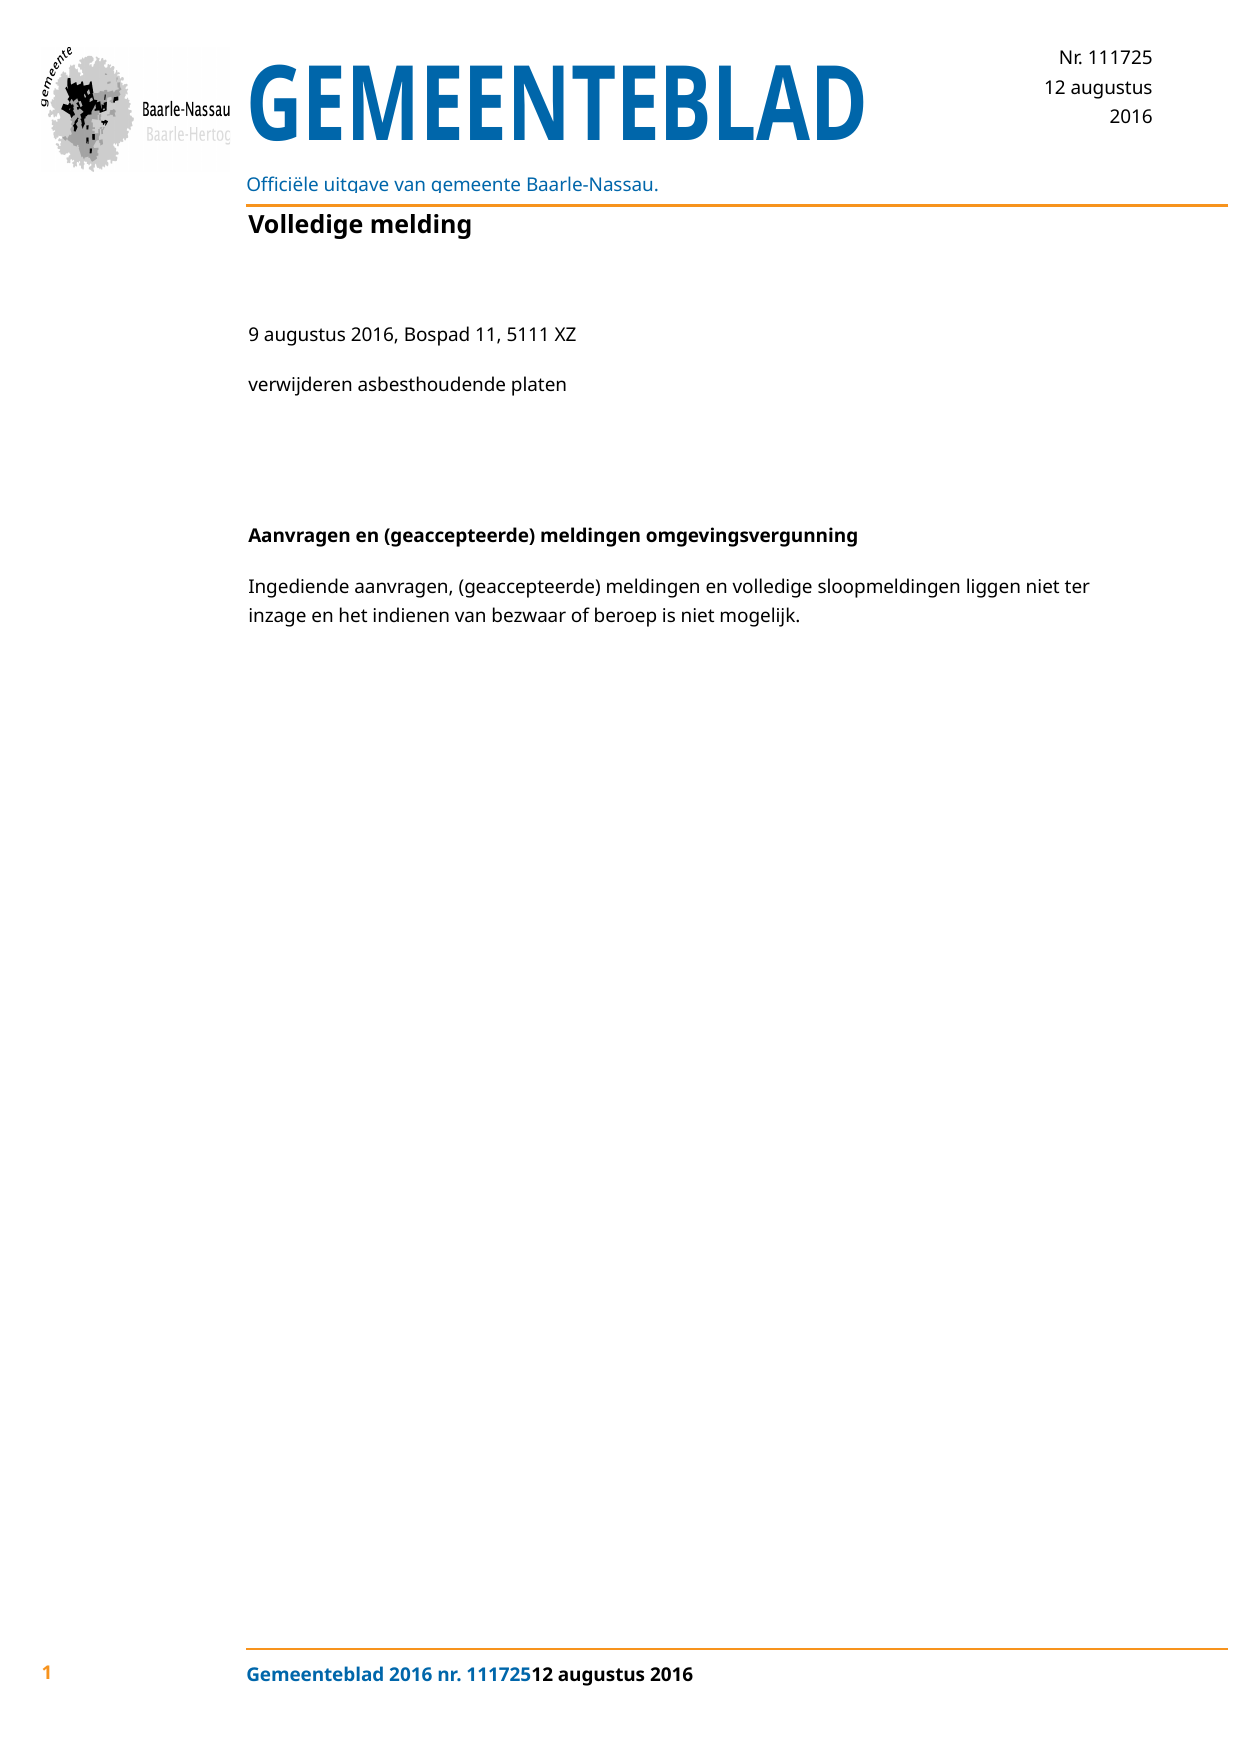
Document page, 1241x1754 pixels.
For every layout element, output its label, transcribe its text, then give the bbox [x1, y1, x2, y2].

text 9 augustus 2016, Bospad 11, 5111 XZ [248, 321, 1152, 346]
text Aanvragen en (geaccepteerde) meldingen omgevingsvergunning [248, 522, 1152, 548]
text Volledige melding [248, 207, 1152, 241]
text verwijderen asbesthoudende platen [248, 371, 1152, 397]
text Ingediende aanvragen, (geaccepteerde) meldingen en volledige sloopmeldingen liggen niet ter inzage en het indienen van bezwaar of beroep is niet mogelijk. [248, 573, 1152, 628]
picture [41, 47, 231, 172]
